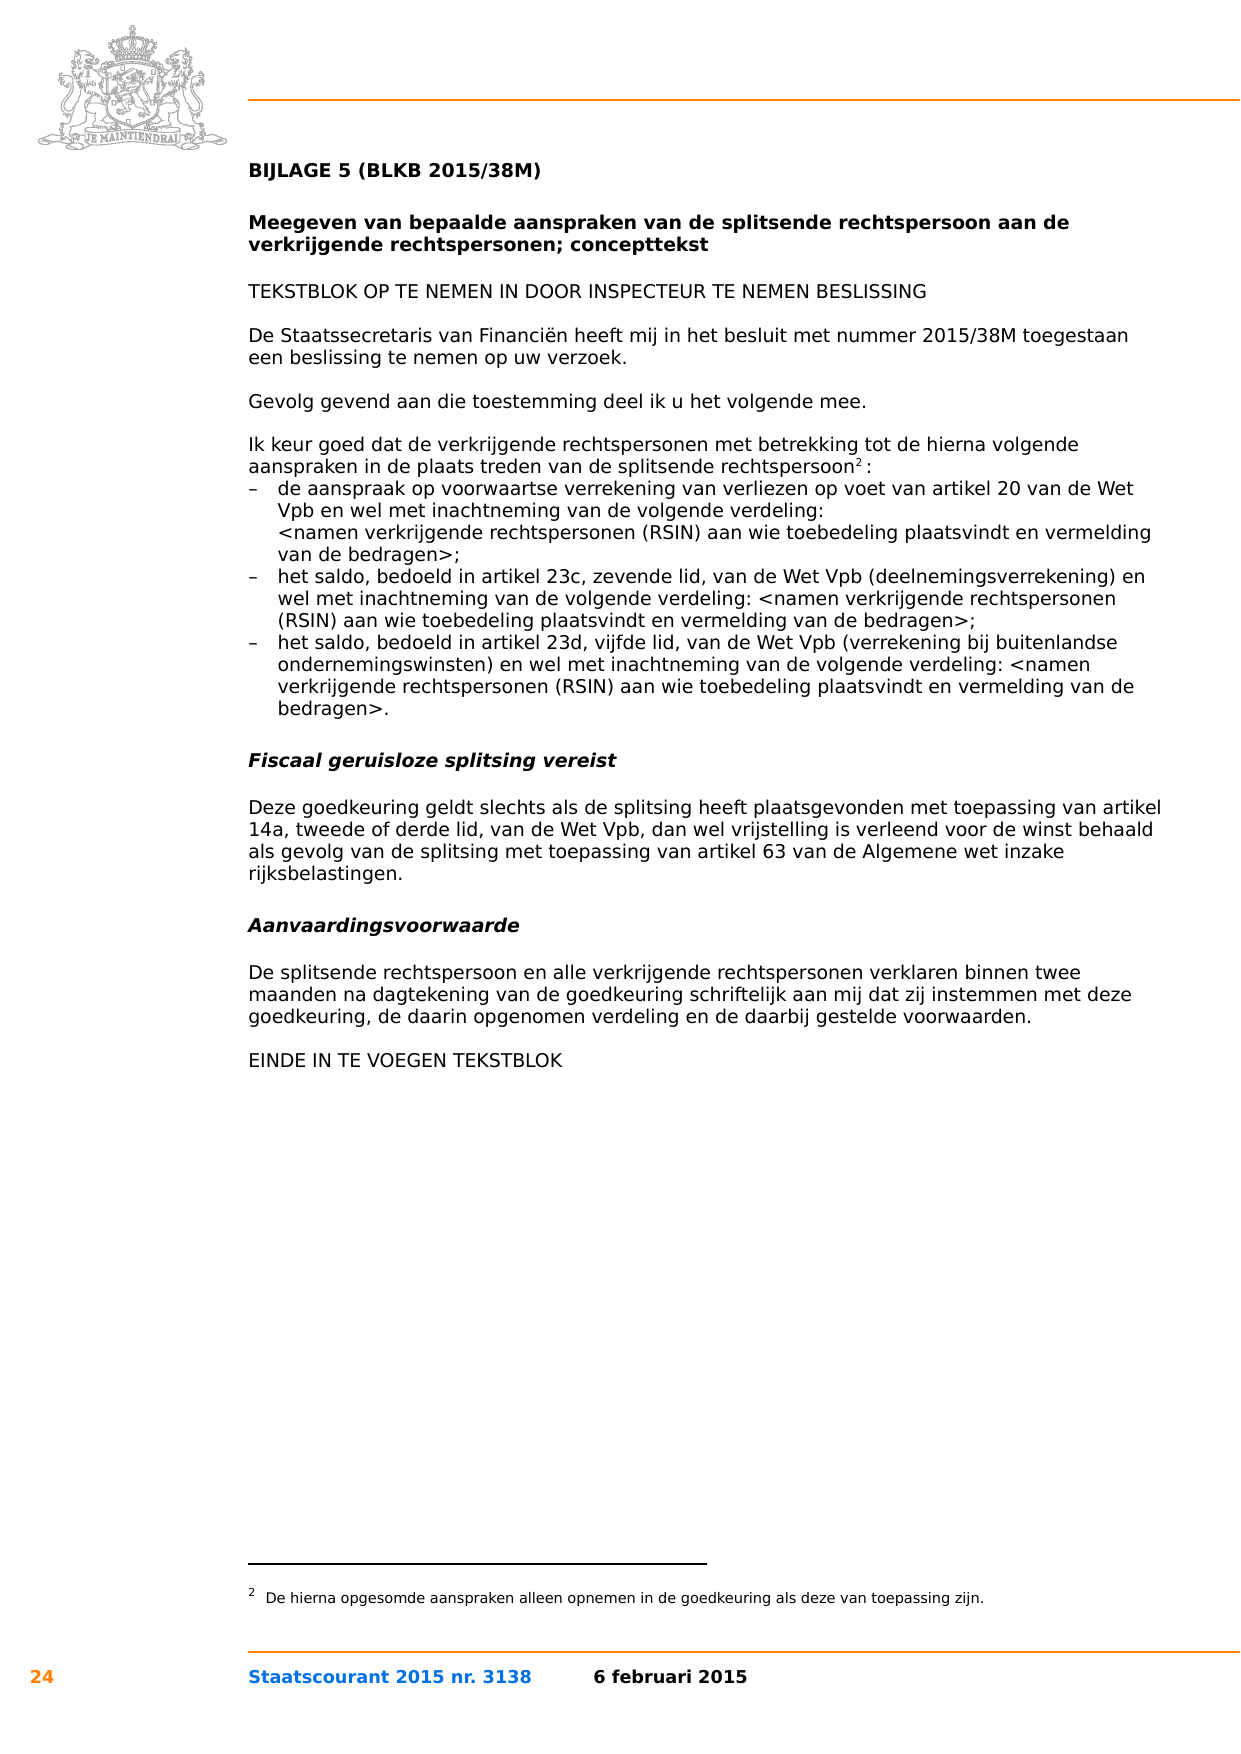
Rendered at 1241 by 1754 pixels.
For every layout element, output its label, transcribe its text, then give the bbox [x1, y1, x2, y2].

text – de aanspraak op voorwaartse verrekening van verliezen op voet van artikel 20 van de Wet Vpb en wel met inachtneming van de volgende verdeling: [248, 478, 1163, 522]
text – het saldo, bedoeld in artikel 23c, zevende lid, van de Wet Vpb (deelnemingsverrekening) en wel met inachtneming van de volgende verdeling: <namen verkrijgende rechtspersonen (RSIN) aan wie toebedeling plaatsvindt en vermelding van de bedragen>; [248, 566, 1163, 632]
text De splitsende rechtspersoon en alle verkrijgende rechtspersonen verklaren binnen twee maanden na dagtekening van de goedkeuring schriftelijk aan mij dat zij instemmen met deze goedkeuring, de daarin opgenomen verdeling en de daarbij gestelde voorwaarden. [248, 962, 1163, 1028]
subtitle Aanvaardingsvoorwaarde [248, 915, 1163, 937]
text TEKSTBLOK OP TE NEMEN IN DOOR INSPECTEUR TE NEMEN BESLISSING [248, 281, 1163, 303]
subtitle BIJLAGE 5 (BLKB 2015/38M) [248, 160, 1163, 182]
picture [38, 25, 227, 150]
text Ik keur goed dat de verkrijgende rechtspersonen met betrekking tot de hierna volgende aanspraken in de plaats treden van de splitsende rechtspersoon: [248, 434, 1163, 478]
text Deze goedkeuring geldt slechts als de splitsing heeft plaatsgevonden met toepassing van artikel 14a, tweede of derde lid, van de Wet Vpb, dan wel vrijstelling is verleend voor de winst behaald als gevolg van de splitsing met toepassing van artikel 63 van de Algemene wet inzake rijksbelastingen. [248, 797, 1163, 885]
text EINDE IN TE VOEGEN TEKSTBLOK [248, 1050, 1163, 1072]
subtitle Meegeven van bepaalde aanspraken van de splitsende rechtspersoon aan de verkrijgende rechtspersonen; concepttekst [248, 212, 1163, 256]
text De hierna opgesomde aanspraken alleen opnemen in de goedkeuring als deze van toepassing zijn. [248, 1586, 1163, 1608]
text <namen verkrijgende rechtspersonen (RSIN) aan wie toebedeling plaatsvindt en vermelding van de bedragen>; [277, 522, 1163, 566]
text De Staatssecretaris van Financiën heeft mij in het besluit met nummer 2015/38M toegestaan een beslissing te nemen op uw verzoek. [248, 325, 1163, 369]
text Gevolg gevend aan die toestemming deel ik u het volgende mee. [248, 391, 1163, 412]
subtitle Fiscaal geruisloze splitsing vereist [248, 750, 1163, 772]
text – het saldo, bedoeld in artikel 23d, vijfde lid, van de Wet Vpb (verrekening bij buitenlandse ondernemingswinsten) en wel met inachtneming van de volgende verdeling: <namen verkrijgende rechtspersonen (RSIN) aan wie toebedeling plaatsvindt en vermelding van de bedragen>. [248, 632, 1163, 720]
